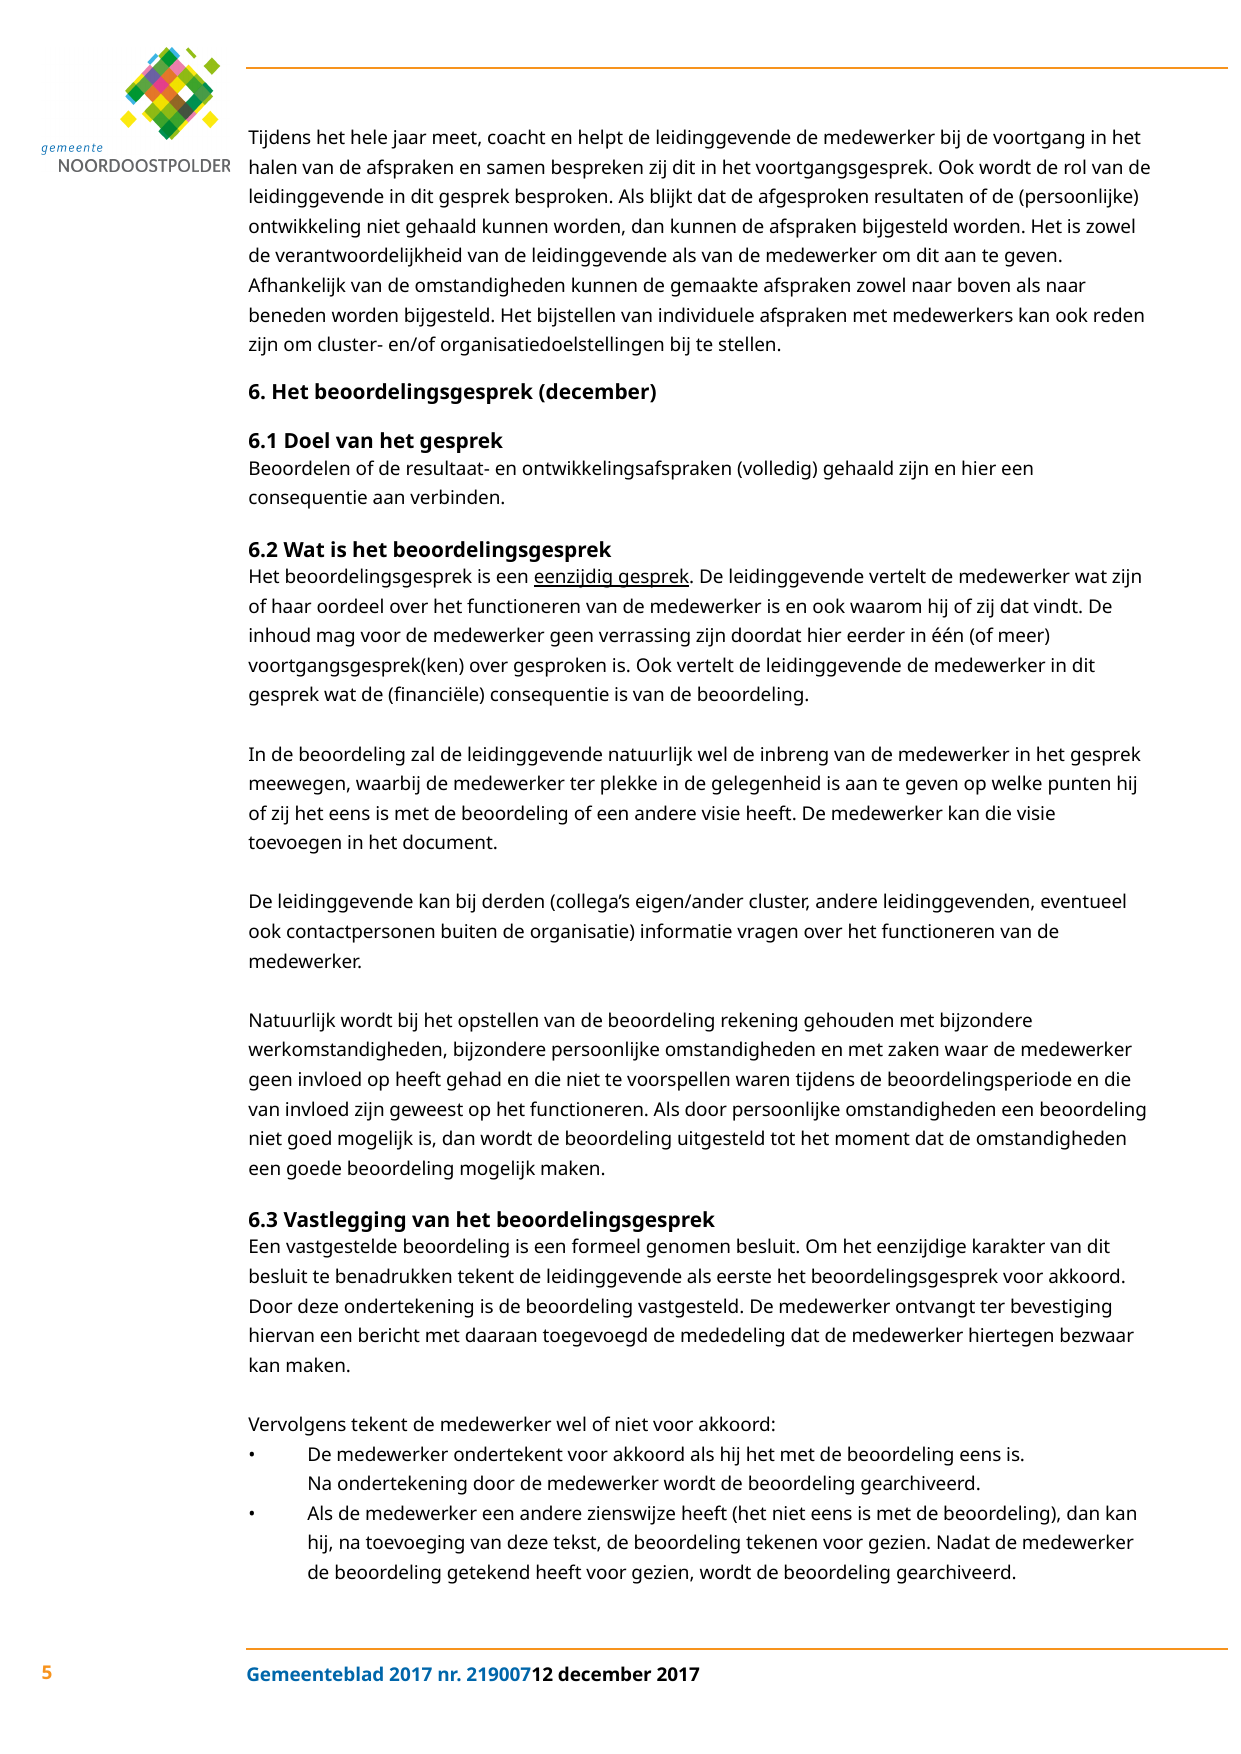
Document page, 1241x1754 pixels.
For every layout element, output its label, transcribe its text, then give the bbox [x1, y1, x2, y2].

text Natuurlijk wordt bij het opstellen van de beoordeling rekening gehouden met bijzondere werkomstandigheden, bijzondere persoonlijke omstandigheden en met zaken waar de medewerker geen invloed op heeft gehad en die niet te voorspellen waren tijdens de beoordelingsperiode en die van invloed zijn geweest op het functioneren. Als door persoonlijke omstandigheden een beoordeling niet goed mogelijk is, dan wordt de beoordeling uitgesteld tot het moment dat de omstandigheden een goede beoordeling mogelijk maken. [248, 1007, 1152, 1181]
text 6.3 Vastlegging van het beoordelingsgesprek [248, 1205, 1152, 1234]
list De medewerker ondertekent voor akkoord als hij het met de beoordeling eens is. [248, 1441, 1152, 1467]
text Beoordelen of de resultaat- en ontwikkelingsafspraken (volledig) gehaald zijn en hier een consequentie aan verbinden. [248, 455, 1152, 510]
text 6.2 Wat is het beoordelingsgesprek [248, 535, 1152, 563]
text Tijdens het hele jaar meet, coacht en helpt de leidinggevende de medewerker bij de voortgang in het halen van de afspraken en samen bespreken zij dit in het voortgangsgesprek. Ook wordt de rol van de leidinggevende in dit gesprek besproken. Als blijkt dat de afgesproken resultaten of de (persoonlijke) ontwikkeling niet gehaald kunnen worden, dan kunnen de afspraken bijgesteld worden. Het is zowel de verantwoordelijkheid van de leidinggevende als van de medewerker om dit aan te geven. Afhankelijk van de omstandigheden kunnen de gemaakte afspraken zowel naar boven als naar beneden worden bijgesteld. Het bijstellen van individuele afspraken met medewerkers kan ook reden zijn om cluster- en/of organisatiedoelstellingen bij te stellen. [248, 124, 1152, 357]
list Na ondertekening door de medewerker wordt de beoordeling gearchiveerd. [248, 1470, 1152, 1496]
text In de beoordeling zal de leidinggevende natuurlijk wel de inbreng van de medewerker in het gesprek meewegen, waarbij de medewerker ter plekke in de gelegenheid is aan te geven op welke punten hij of zij het eens is met de beoordeling of een andere visie heeft. De medewerker kan die visie toevoegen in het document. [248, 741, 1152, 855]
text Een vastgestelde beoordeling is een formeel genomen besluit. Om het eenzijdige karakter van dit besluit te benadrukken tekent de leidinggevende als eerste het beoordelingsgesprek voor akkoord. Door deze ondertekening is de beoordeling vastgesteld. De medewerker ontvangt ter bevestiging hiervan een bericht met daaraan toegevoegd de mededeling dat de medewerker hiertegen bezwaar kan maken. [248, 1234, 1152, 1378]
text Het beoordelingsgesprek is een eenzijdig gesprek. De leidinggevende vertelt de medewerker wat zijn of haar oordeel over het functioneren van de medewerker is en ook waarom hij of zij dat vindt. De inhoud mag voor de medewerker geen verrassing zijn doordat hier eerder in één (of meer) voortgangsgesprek(ken) over gesproken is. Ook vertelt de leidinggevende de medewerker in dit gesprek wat de (financiële) consequentie is van de beoordeling. [248, 563, 1152, 707]
picture [41, 47, 231, 172]
text 6.1 Doel van het gesprek [248, 426, 1152, 455]
list Als de medewerker een andere zienswijze heeft (het niet eens is met de beoordeling), dan kan hij, na toevoeging van deze tekst, de beoordeling tekenen voor gezien. Nadat de medewerker de beoordeling getekend heeft voor gezien, wordt de beoordeling gearchiveerd. [248, 1500, 1152, 1585]
text Vervolgens tekent de medewerker wel of niet voor akkoord: [248, 1411, 1152, 1437]
text 6. Het beoordelingsgesprek (december) [248, 377, 1152, 406]
text De leidinggevende kan bij derden (collega’s eigen/ander cluster, andere leidinggevenden, eventueel ook contactpersonen buiten de organisatie) informatie vragen over het functioneren van de medewerker. [248, 889, 1152, 973]
